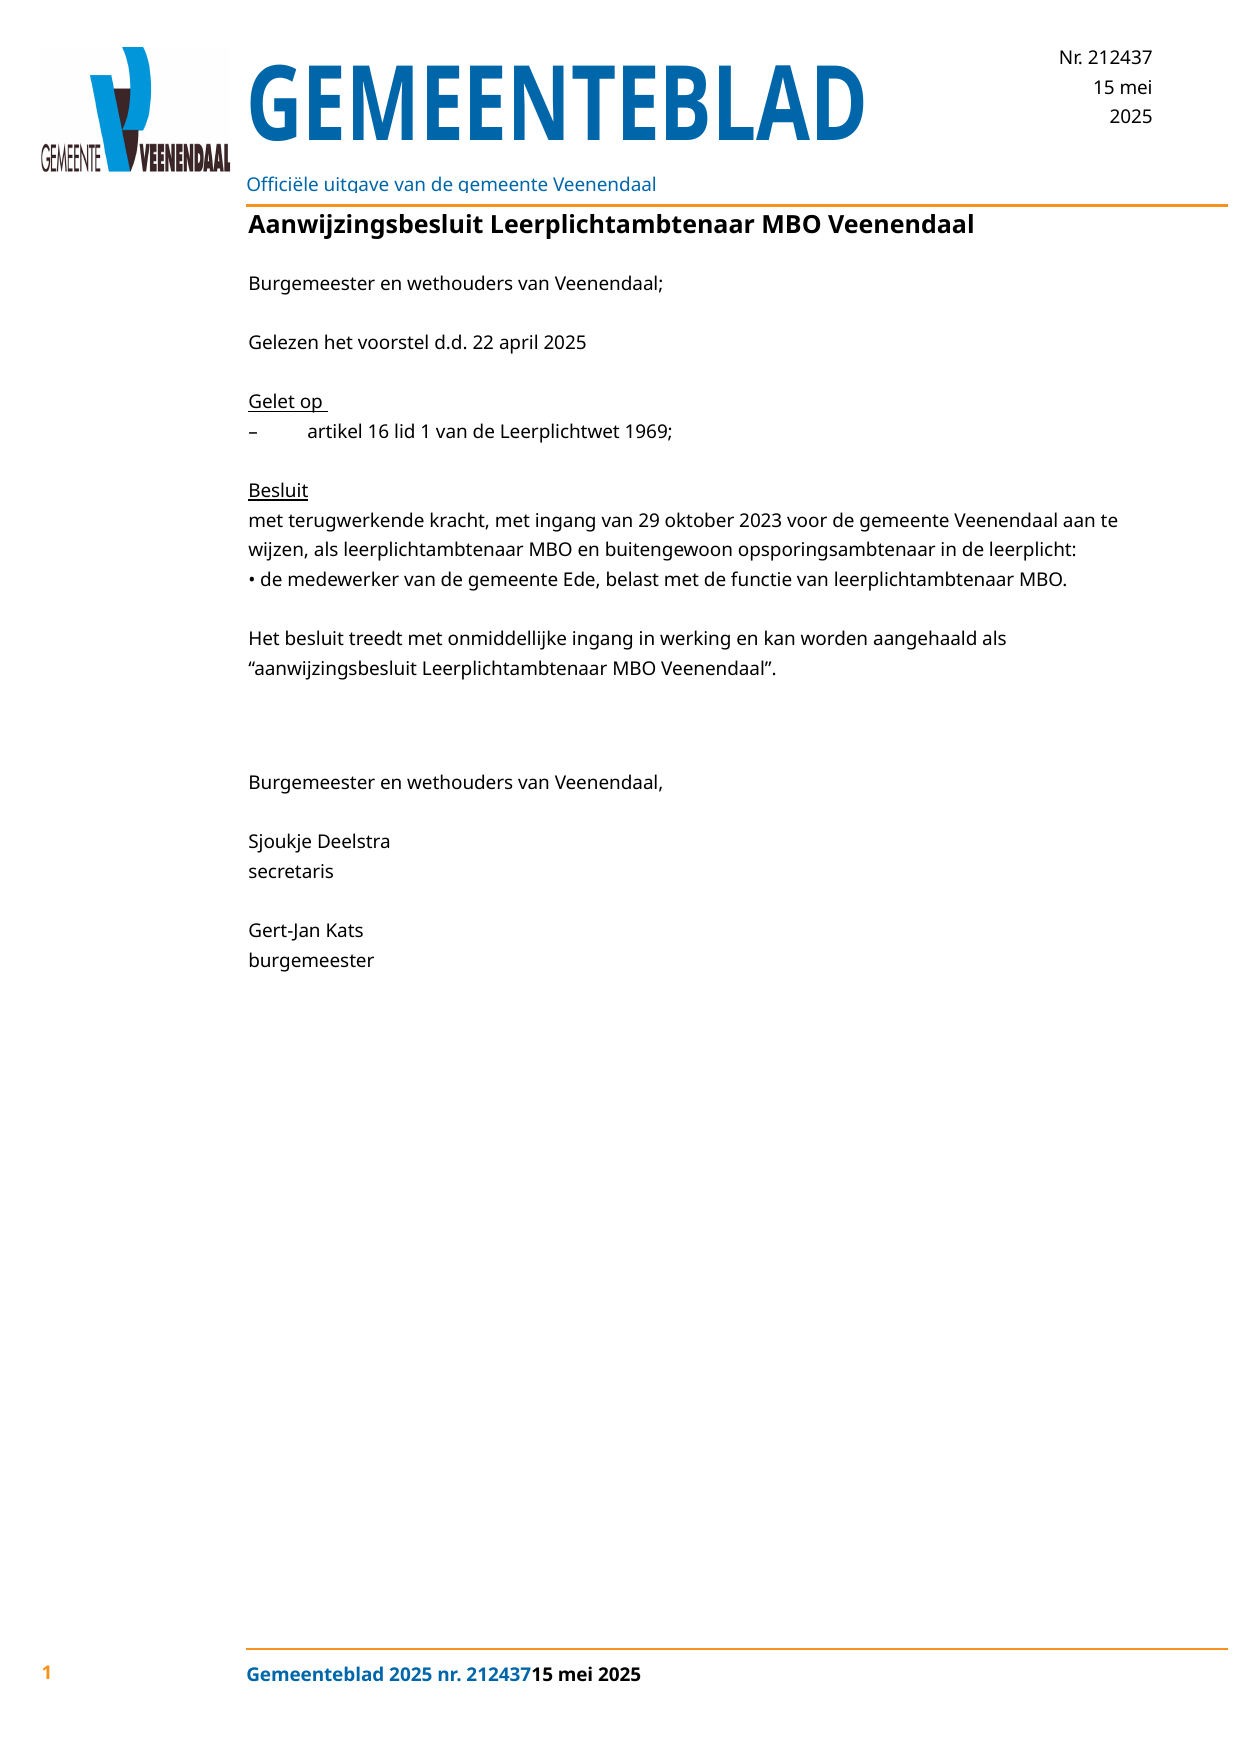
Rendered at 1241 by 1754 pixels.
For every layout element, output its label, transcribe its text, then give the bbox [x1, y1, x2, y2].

text Besluit [248, 477, 1152, 503]
text burgemeester [248, 947, 1152, 973]
text Gelezen het voorstel d.d. 22 april 2025 [248, 329, 1152, 355]
text Burgemeester en wethouders van Veenendaal, [248, 769, 1152, 795]
text Aanwijzingsbesluit Leerplichtambtenaar MBO Veenendaal [248, 207, 1152, 241]
text Gert-Jan Kats [248, 917, 1152, 943]
picture [41, 47, 130, 172]
list artikel 16 lid 1 van de Leerplichtwet 1969; [248, 418, 1152, 444]
text secretaris [248, 858, 1152, 884]
text met terugwerkende kracht, met ingang van 29 oktober 2023 voor de gemeente Veenendaal aan te wijzen, als leerplichtambtenaar MBO en buitengewoon opsporingsambtenaar in de leerplicht: [248, 507, 1152, 562]
text Burgemeester en wethouders van Veenendaal; [248, 270, 1152, 296]
text Sjoukje Deelstra [248, 828, 1152, 854]
picture [123, 47, 231, 172]
text Het besluit treedt met onmiddellijke ingang in werking en kan worden aangehaald als “aanwijzingsbesluit Leerplichtambtenaar MBO Veenendaal”. [248, 625, 1152, 681]
text • de medewerker van de gemeente Ede, belast met de functie van leerplichtambtenaar MBO. [248, 566, 1152, 592]
text Gelet op [248, 389, 1152, 414]
